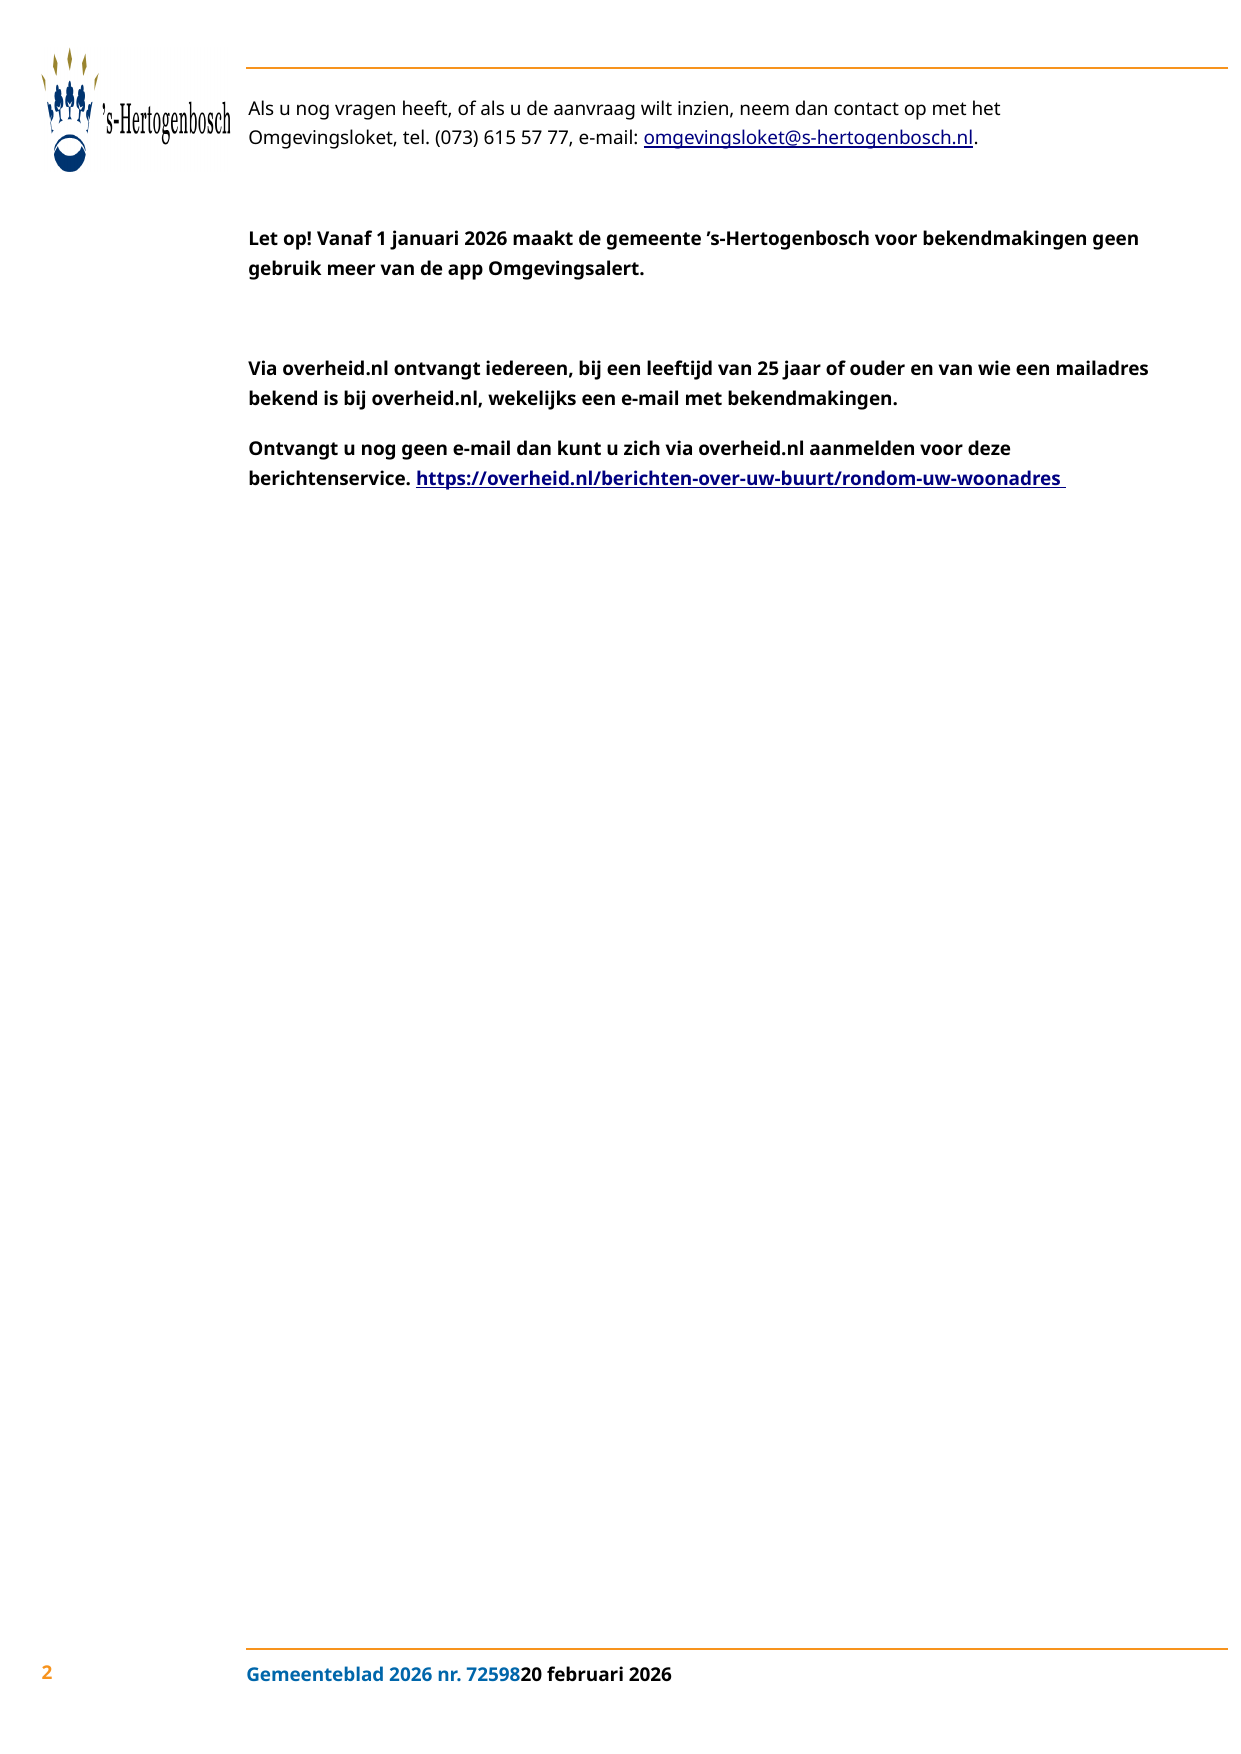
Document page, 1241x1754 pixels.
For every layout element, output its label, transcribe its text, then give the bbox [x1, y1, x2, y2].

picture [41, 47, 231, 172]
text Let op! Vanaf 1 januari 2026 maakt de gemeente ’s-Hertogenbosch voor bekendmakingen geen gebruik meer van de app Omgevingsalert. [248, 225, 1152, 281]
text Als u nog vragen heeft, of als u de aanvraag wilt inzien, neem dan contact op met het Omgevingsloket, tel. (073) 615 57 77, e-mail: omgevingsloket@s-hertogenbosch.nl. [248, 95, 1152, 150]
text Via overheid.nl ontvangt iedereen, bij een leeftijd van 25 jaar of ouder en van wie een mailadres bekend is bij overheid.nl, wekelijks een e-mail met bekendmakingen. [248, 356, 1152, 411]
text Ontvangt u nog geen e-mail dan kunt u zich via overheid.nl aanmelden voor deze berichtenservice. https://overheid.nl/berichten-over-uw-buurt/rondom-uw-woonadres [248, 436, 1152, 491]
